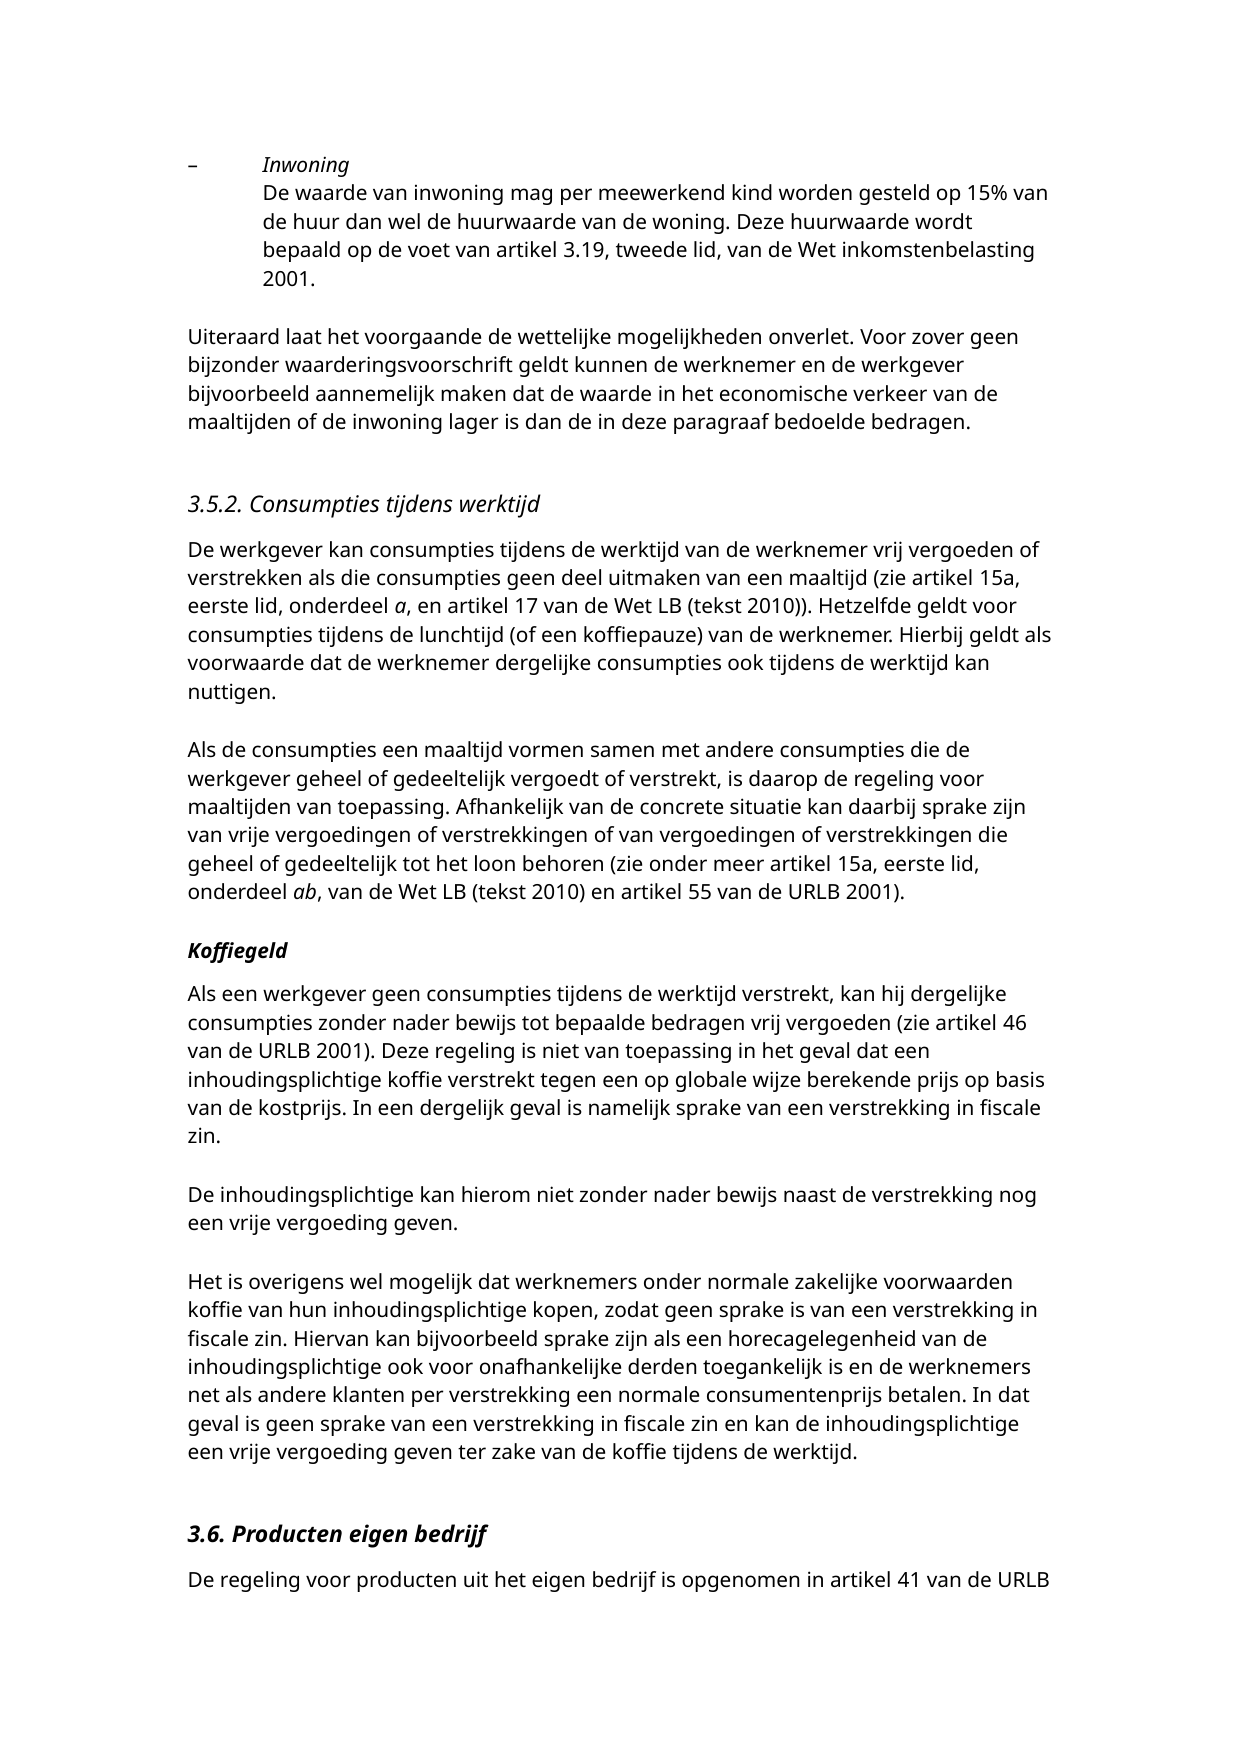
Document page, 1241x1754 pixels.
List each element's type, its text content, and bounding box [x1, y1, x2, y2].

list Inwoning [187, 150, 1053, 178]
text De werkgever kan consumpties tijdens de werktijd van de werknemer vrij vergoeden of verstrekken als die consumpties geen deel uitmaken van een maaltijd (zie artikel 15a, eerste lid, onderdeel a, en artikel 17 van de Wet LB (tekst 2010)). Hetzelfde geldt voor consumpties tijdens de lunchtijd (of een koffiepauze) van de werknemer. Hierbij geldt als voorwaarde dat de werknemer dergelijke consumpties ook tijdens de werktijd kan nuttigen. [187, 535, 1053, 705]
text Als een werkgever geen consumpties tijdens de werktijd verstrekt, kan hij dergelijke consumpties zonder nader bewijs tot bepaalde bedragen vrij vergoeden (zie artikel 46 van de URLB 2001). Deze regeling is niet van toepassing in het geval dat een inhoudingsplichtige koffie verstrekt tegen een op globale wijze berekende prijs op basis van de kostprijs. In een dergelijk geval is namelijk sprake van een verstrekking in fiscale zin. [187, 979, 1053, 1150]
text De inhoudingsplichtige kan hierom niet zonder nader bewijs naast de verstrekking nog een vrije vergoeding geven. [187, 1180, 1053, 1237]
subtitle 3.6. Producten eigen bedrijf [187, 1518, 1053, 1550]
text Koffiegeld [187, 936, 1053, 964]
list De waarde van inwoning mag per meewerkend kind worden gesteld op 15% van de huur dan wel de huurwaarde van de woning. Deze huurwaarde wordt bepaald op de voet van artikel 3.19, tweede lid, van de Wet inkomstenbelasting 2001. [187, 178, 1053, 292]
subtitle 3.5.2. Consumpties tijdens werktijd [187, 488, 1053, 520]
text Het is overigens wel mogelijk dat werknemers onder normale zakelijke voorwaarden koffie van hun inhoudingsplichtige kopen, zodat geen sprake is van een verstrekking in fiscale zin. Hiervan kan bijvoorbeeld sprake zijn als een horecagelegenheid van de inhoudingsplichtige ook voor onafhankelijke derden toegankelijk is en de werknemers net als andere klanten per verstrekking een normale consumentenprijs betalen. In dat geval is geen sprake van een verstrekking in fiscale zin en kan de inhoudingsplichtige een vrije vergoeding geven ter zake van de koffie tijdens de werktijd. [187, 1267, 1053, 1466]
text Uiteraard laat het voorgaande de wettelijke mogelijkheden onverlet. Voor zover geen bijzonder waarderingsvoorschrift geldt kunnen de werknemer en de werkgever bijvoorbeeld aannemelijk maken dat de waarde in het economische verkeer van de maaltijden of de inwoning lager is dan de in deze paragraaf bedoelde bedragen. [187, 322, 1053, 436]
text De regeling voor producten uit het eigen bedrijf is opgenomen in artikel 41 van de URLB [187, 1565, 1053, 1593]
text Als de consumpties een maaltijd vormen samen met andere consumpties die de werkgever geheel of gedeeltelijk vergoedt of verstrekt, is daarop de regeling voor maaltijden van toepassing. Afhankelijk van de concrete situatie kan daarbij sprake zijn van vrije vergoedingen of verstrekkingen of van vergoedingen of verstrekkingen die geheel of gedeeltelijk tot het loon behoren (zie onder meer artikel 15a, eerste lid, onderdeel ab, van de Wet LB (tekst 2010) en artikel 55 van de URLB 2001). [187, 735, 1053, 906]
